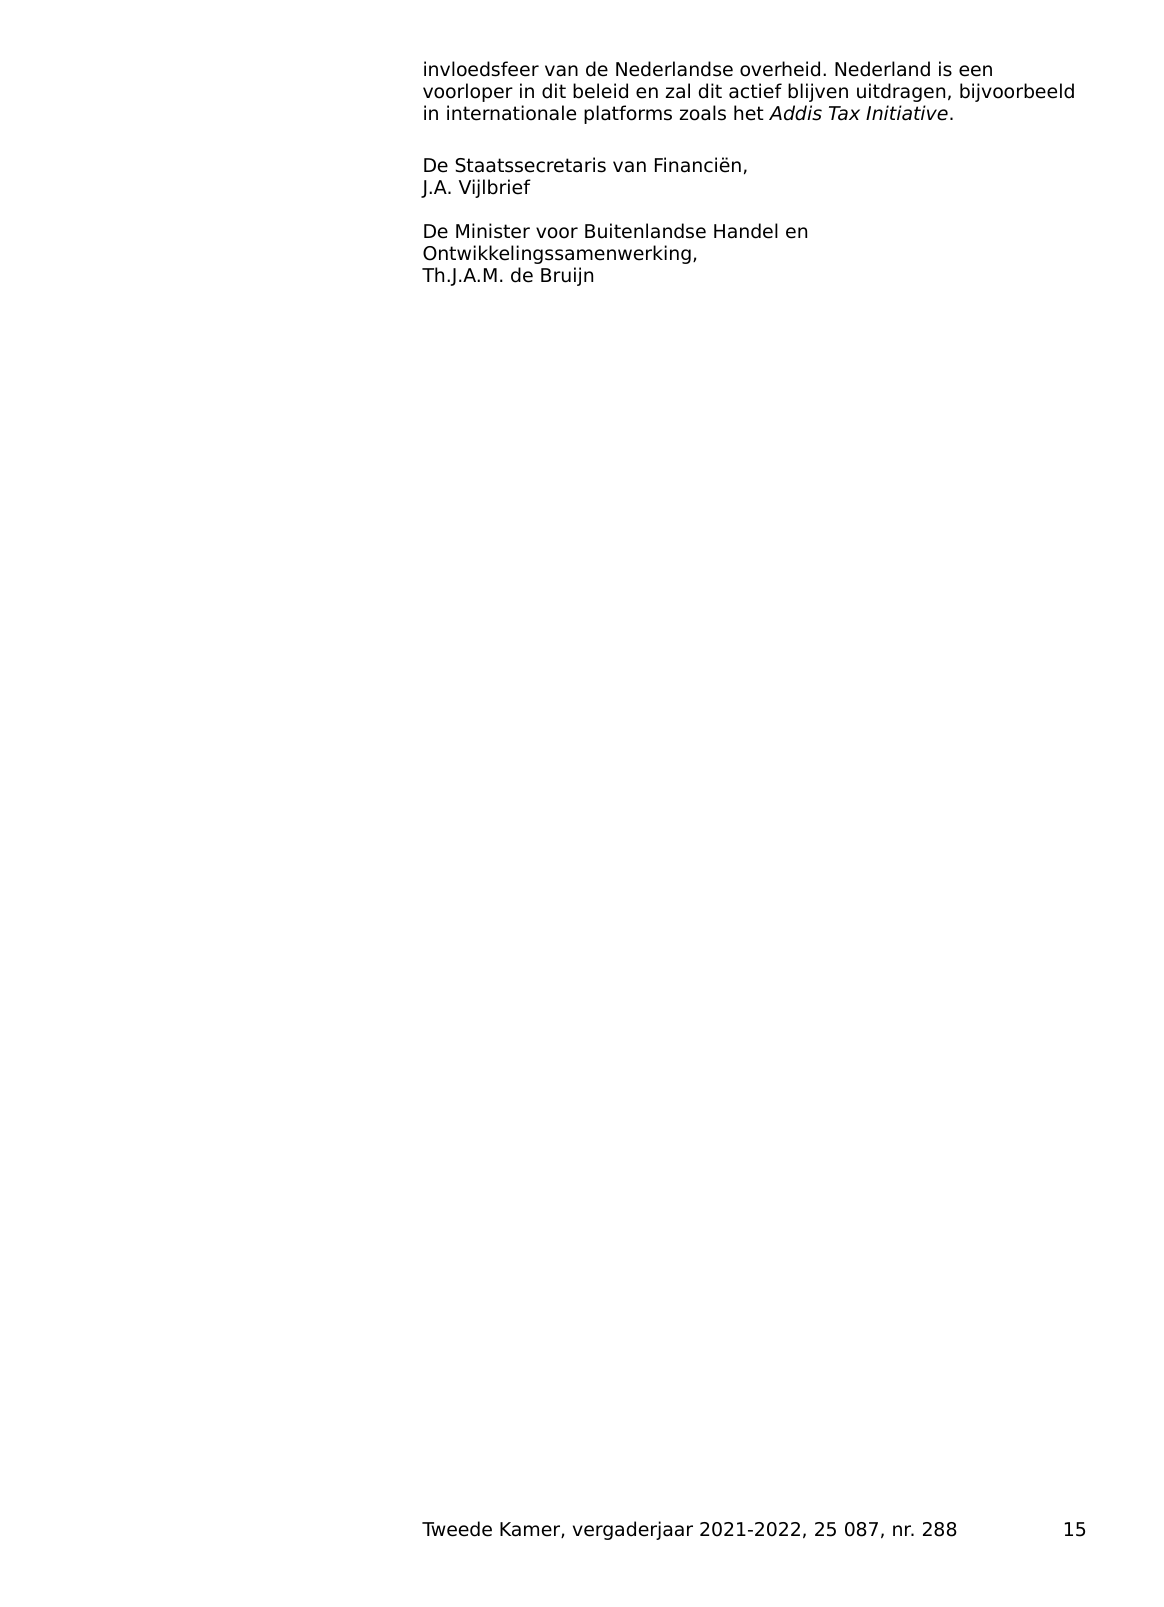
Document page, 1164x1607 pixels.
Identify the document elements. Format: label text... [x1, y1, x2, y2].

text De Staatssecretaris van Financiën, J.A. Vijlbrief [422, 155, 1087, 199]
text De Minister voor Buitenlandse Handel en Ontwikkelingssamenwerking, Th.J.A.M. de Bruijn [422, 221, 1087, 287]
text invloedsfeer van de Nederlandse overheid. Nederland is een voorloper in dit beleid en zal dit actief blijven uitdragen, bijvoorbeeld in internationale platforms zoals het Addis Tax Initiative. [422, 59, 1087, 125]
